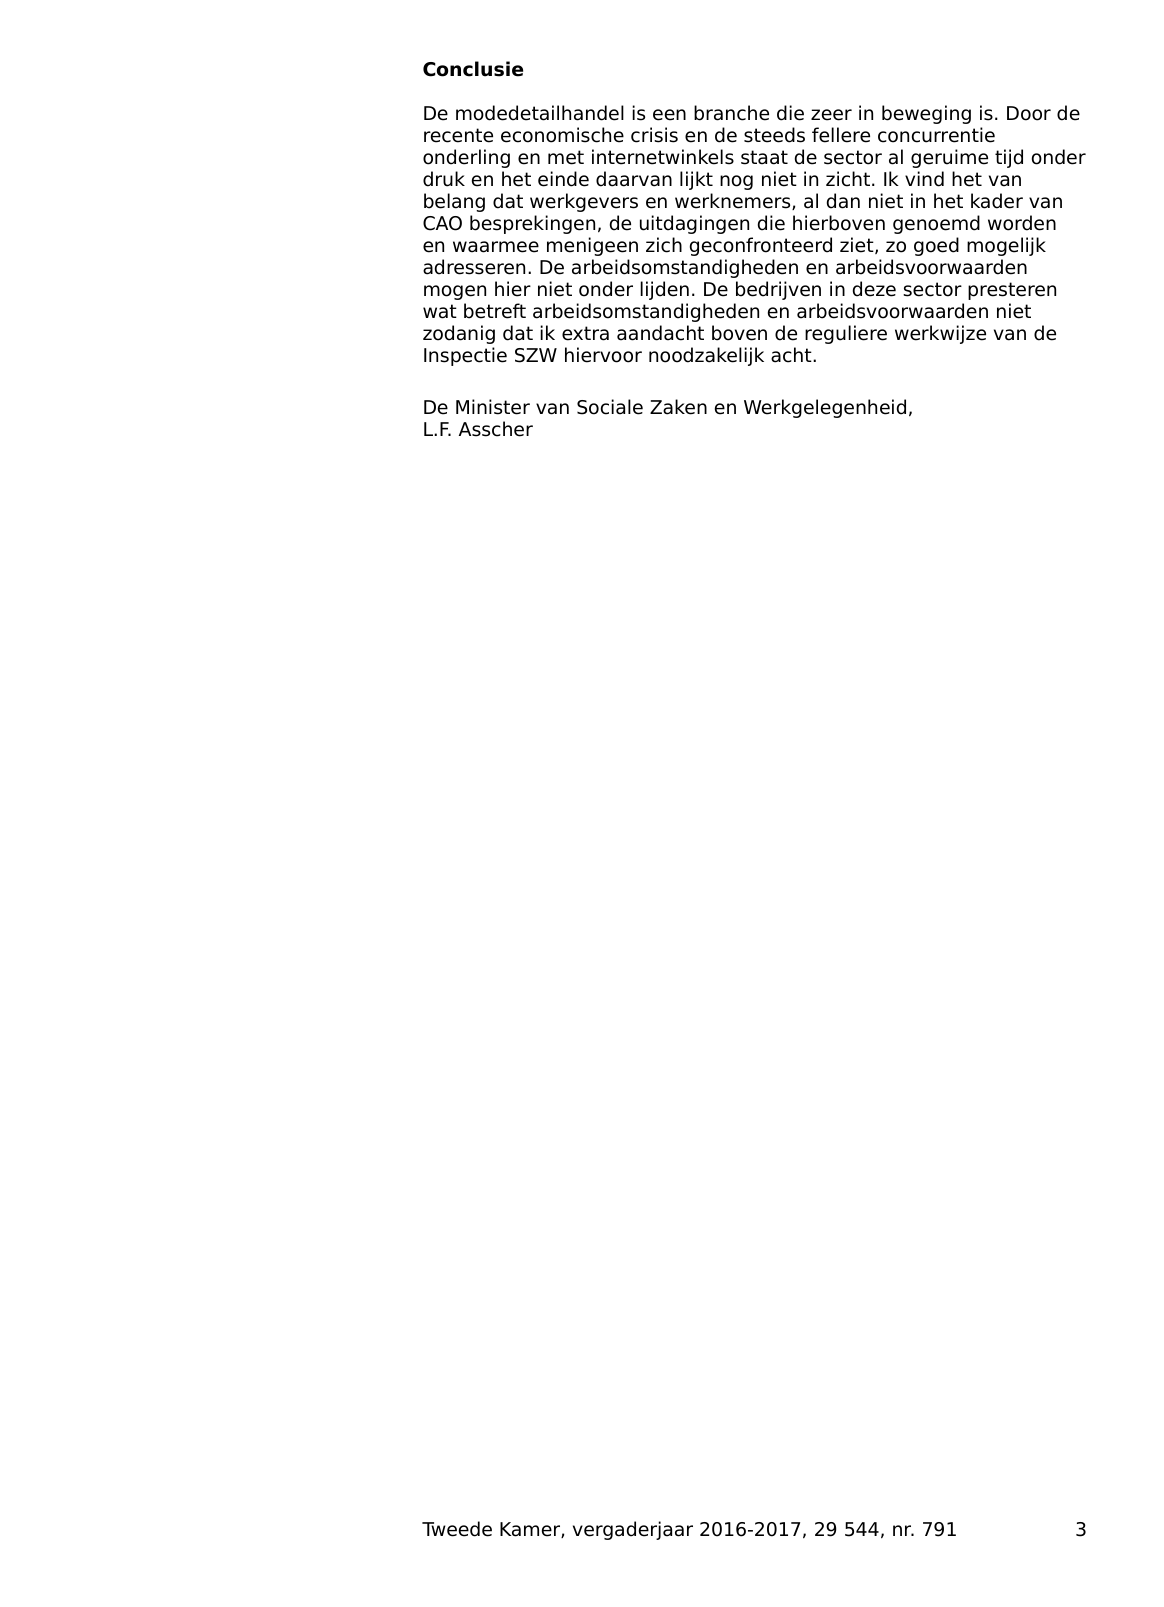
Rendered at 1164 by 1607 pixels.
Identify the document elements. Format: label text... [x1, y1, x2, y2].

subtitle Conclusie [422, 59, 1087, 81]
text De Minister van Sociale Zaken en Werkgelegenheid, L.F. Asscher [422, 397, 1087, 441]
text De modedetailhandel is een branche die zeer in beweging is. Door de recente economische crisis en de steeds fellere concurrentie onderling en met internetwinkels staat de sector al geruime tijd onder druk en het einde daarvan lijkt nog niet in zicht. Ik vind het van belang dat werkgevers en werknemers, al dan niet in het kader van CAO besprekingen, de uitdagingen die hierboven genoemd worden en waarmee menigeen zich geconfronteerd ziet, zo goed mogelijk adresseren. De arbeidsomstandigheden en arbeidsvoorwaarden mogen hier niet onder lijden. De bedrijven in deze sector presteren wat betreft arbeidsomstandigheden en arbeidsvoorwaarden niet zodanig dat ik extra aandacht boven de reguliere werkwijze van de Inspectie SZW hiervoor noodzakelijk acht. [422, 103, 1087, 367]
